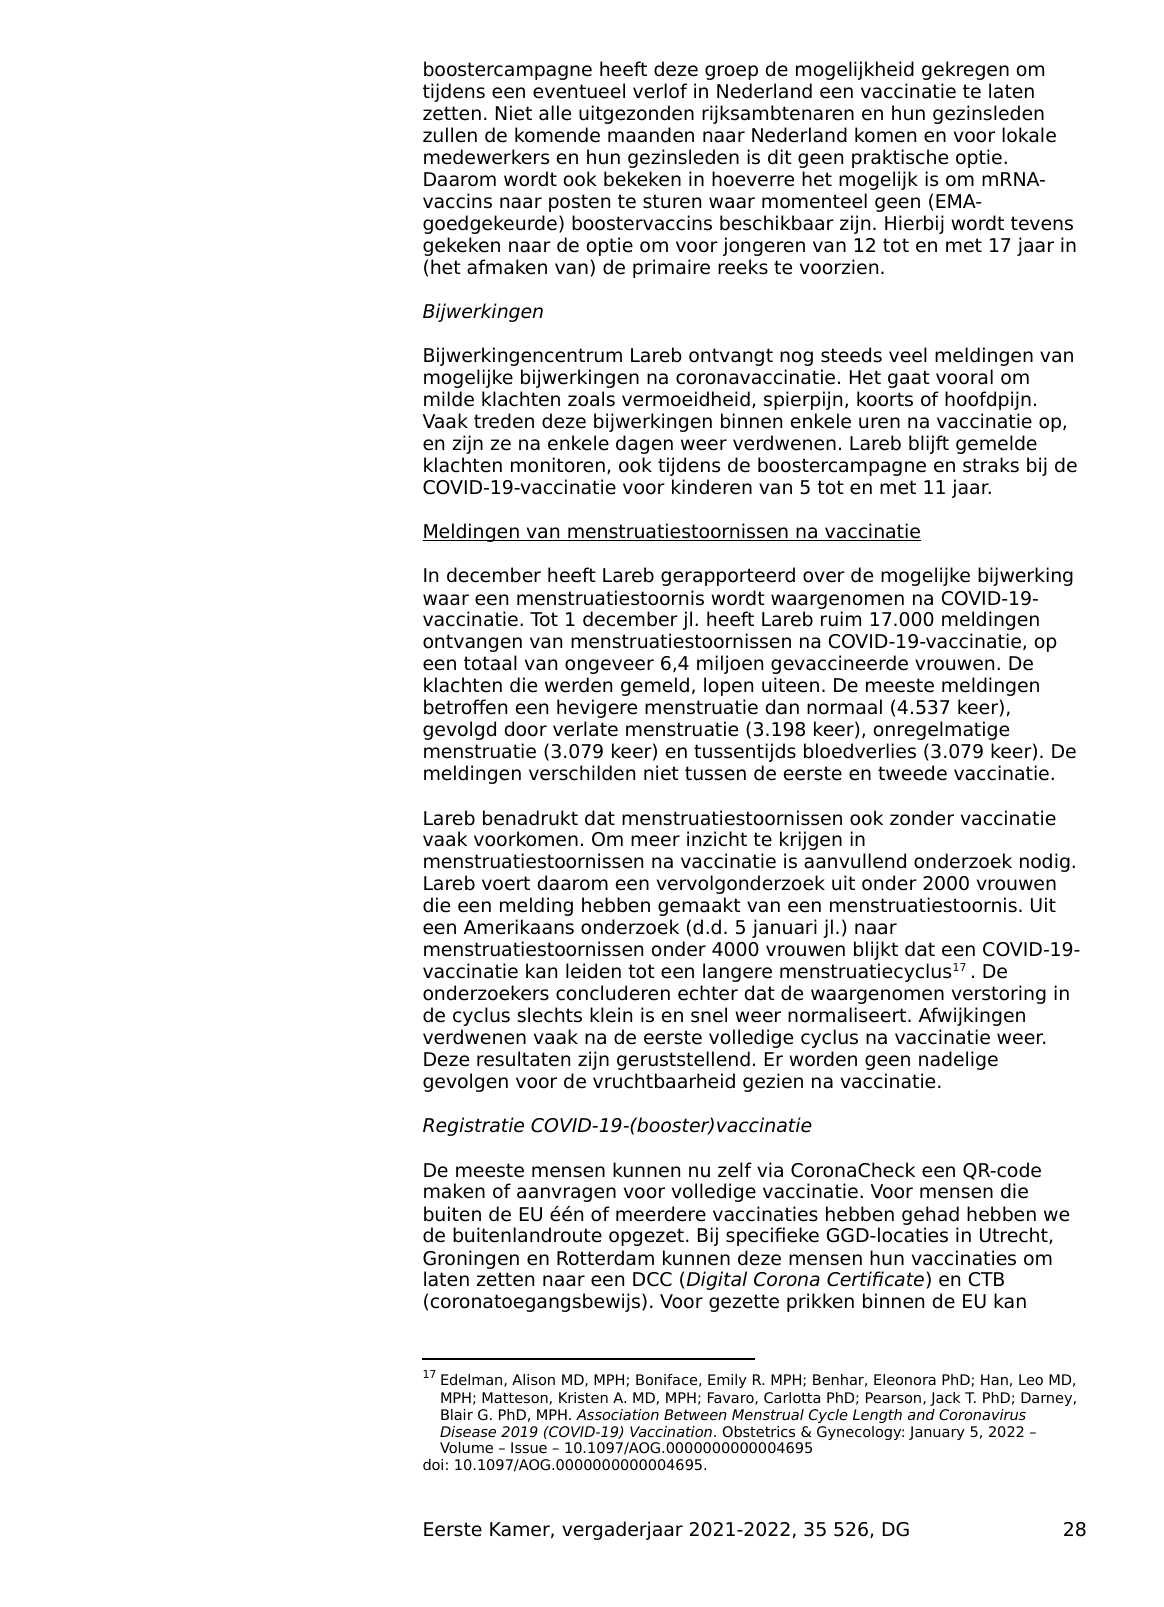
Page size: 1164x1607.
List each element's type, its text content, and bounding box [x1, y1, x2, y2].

text De meeste mensen kunnen nu zelf via CoronaCheck een QR-code maken of aanvragen voor volledige vaccinatie. Voor mensen die buiten de EU één of meerdere vaccinaties hebben gehad hebben we de buitenlandroute opgezet. Bij specifieke GGD-locaties in Utrecht, Groningen en Rotterdam kunnen deze mensen hun vaccinaties om laten zetten naar een DCC (Digital Corona Certificate) en CTB (coronatoegangsbewijs). Voor gezette prikken binnen de EU kan [422, 1159, 1087, 1313]
text boostercampagne heeft deze groep de mogelijkheid gekregen om tijdens een eventueel verlof in Nederland een vaccinatie te laten zetten. Niet alle uitgezonden rijksambtenaren en hun gezinsleden zullen de komende maanden naar Nederland komen en voor lokale medewerkers en hun gezinsleden is dit geen praktische optie. Daarom wordt ook bekeken in hoeverre het mogelijk is om mRNA-vaccins naar posten te sturen waar momenteel geen (EMA-goedgekeurde) boostervaccins beschikbaar zijn. Hierbij wordt tevens gekeken naar de optie om voor jongeren van 12 tot en met 17 jaar in (het afmaken van) de primaire reeks te voorzien. [422, 59, 1087, 279]
text doi: 10.1097/AOG.0000000000004695. [422, 1457, 1087, 1474]
subtitle Meldingen van menstruatiestoornissen na vaccinatie [422, 521, 1087, 543]
text Lareb benadrukt dat menstruatiestoornissen ook zonder vaccinatie vaak voorkomen. Om meer inzicht te krijgen in menstruatiestoornissen na vaccinatie is aanvullend onderzoek nodig. Lareb voert daarom een vervolgonderzoek uit onder 2000 vrouwen die een melding hebben gemaakt van een menstruatiestoornis. Uit een Amerikaans onderzoek (d.d. 5 januari jl.) naar menstruatiestoornissen onder 4000 vrouwen blijkt dat een COVID-19-vaccinatie kan leiden tot een langere menstruatiecyclus. De onderzoekers concluderen echter dat de waargenomen verstoring in de cyclus slechts klein is en snel weer normaliseert. Afwijkingen verdwenen vaak na de eerste volledige cyclus na vaccinatie weer. Deze resultaten zijn geruststellend. Er worden geen nadelige gevolgen voor de vruchtbaarheid gezien na vaccinatie. [422, 807, 1087, 1093]
subtitle Bijwerkingen [422, 301, 1087, 323]
subtitle Registratie COVID-19-(booster)vaccinatie [422, 1115, 1087, 1137]
text Edelman, Alison MD, MPH; Boniface, Emily R. MPH; Benhar, Eleonora PhD; Han, Leo MD, MPH; Matteson, Kristen A. MD, MPH; Favaro, Carlotta PhD; Pearson, Jack T. PhD; Darney, Blair G. PhD, MPH. Association Between Menstrual Cycle Length and Coronavirus Disease 2019 (COVID-19) Vaccination. Obstetrics & Gynecology: January 5, 2022 – Volume – Issue – 10.1097/AOG.0000000000004695 [422, 1368, 1087, 1457]
text Bijwerkingencentrum Lareb ontvangt nog steeds veel meldingen van mogelijke bijwerkingen na coronavaccinatie. Het gaat vooral om milde klachten zoals vermoeidheid, spierpijn, koorts of hoofdpijn. Vaak treden deze bijwerkingen binnen enkele uren na vaccinatie op, en zijn ze na enkele dagen weer verdwenen. Lareb blijft gemelde klachten monitoren, ook tijdens de boostercampagne en straks bij de COVID-19-vaccinatie voor kinderen van 5 tot en met 11 jaar. [422, 345, 1087, 499]
text In december heeft Lareb gerapporteerd over de mogelijke bijwerking waar een menstruatiestoornis wordt waargenomen na COVID-19-vaccinatie. Tot 1 december jl. heeft Lareb ruim 17.000 meldingen ontvangen van menstruatiestoornissen na COVID-19-vaccinatie, op een totaal van ongeveer 6,4 miljoen gevaccineerde vrouwen. De klachten die werden gemeld, lopen uiteen. De meeste meldingen betroffen een hevigere menstruatie dan normaal (4.537 keer), gevolgd door verlate menstruatie (3.198 keer), onregelmatige menstruatie (3.079 keer) en tussentijds bloedverlies (3.079 keer). De meldingen verschilden niet tussen de eerste en tweede vaccinatie. [422, 565, 1087, 785]
